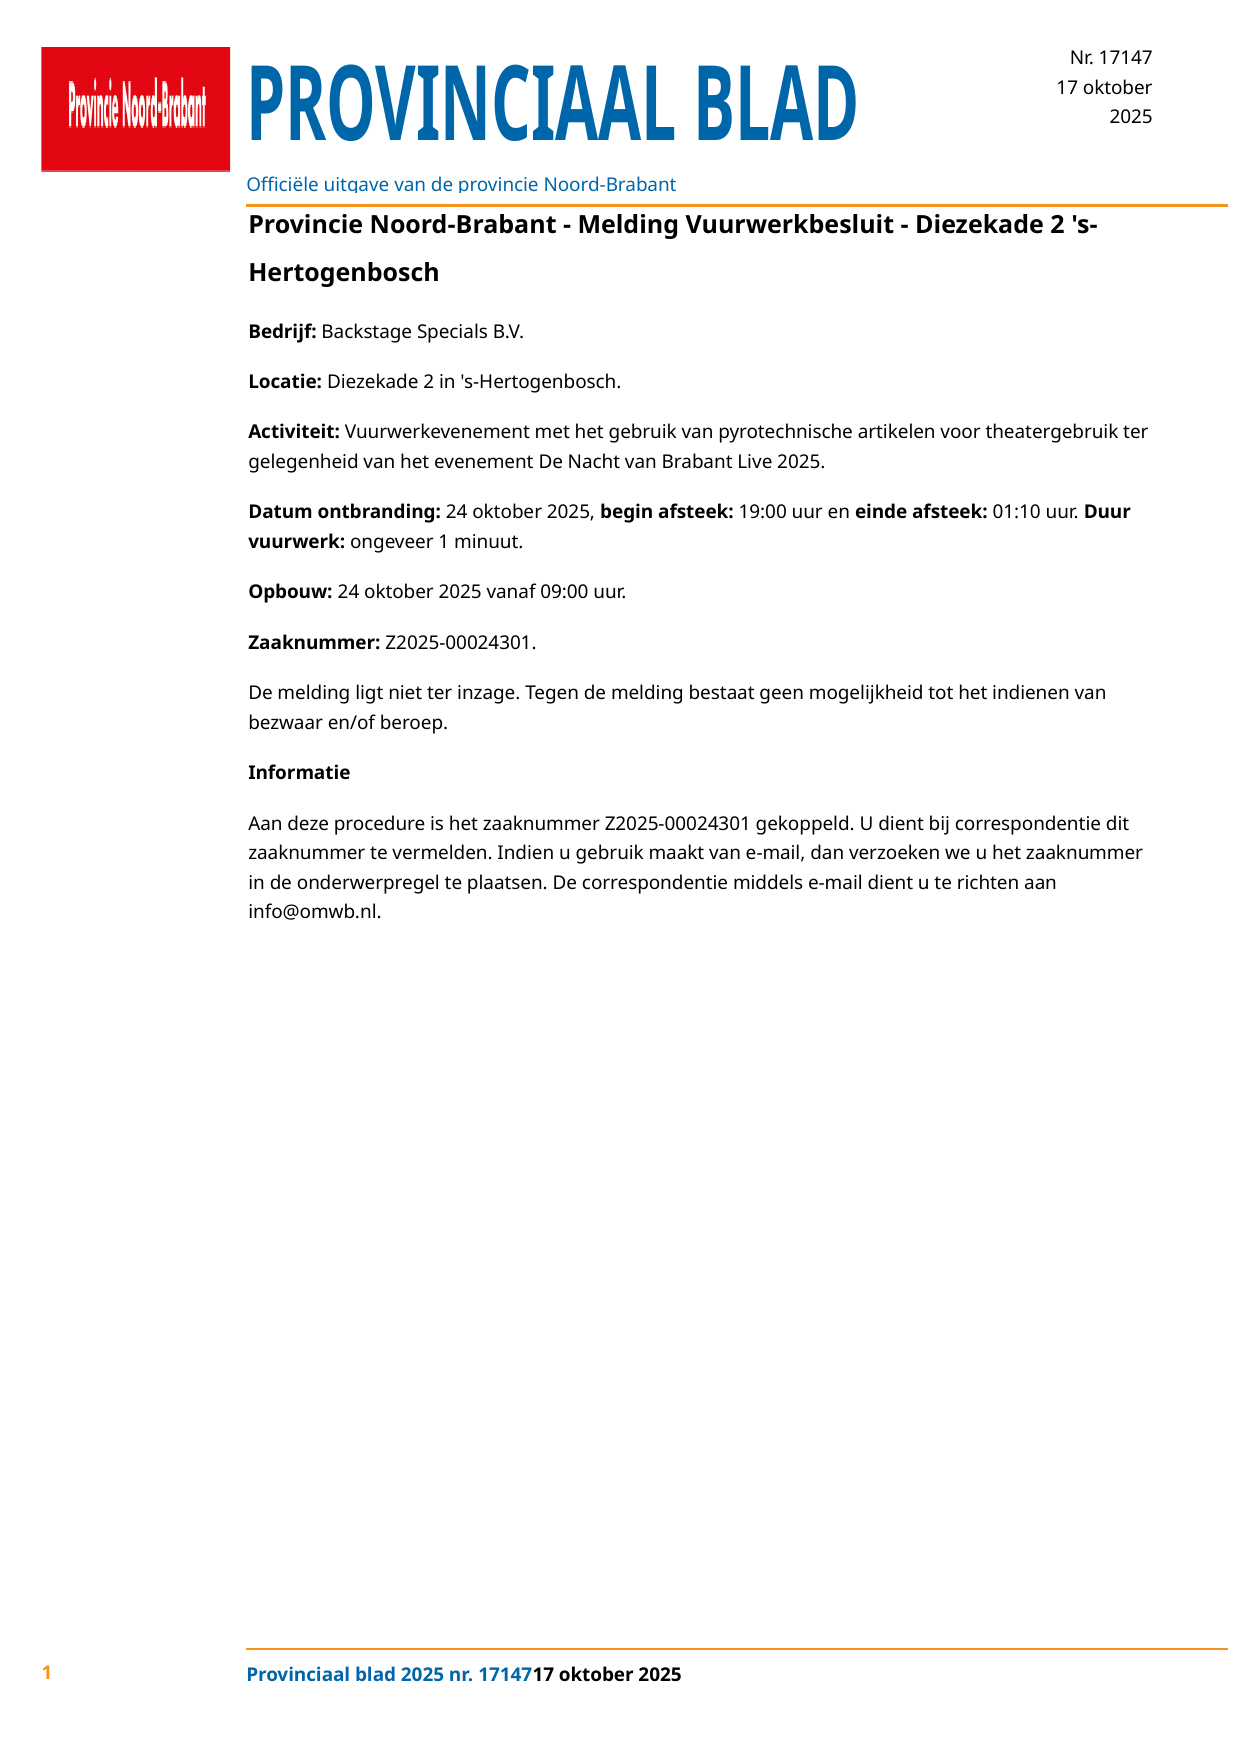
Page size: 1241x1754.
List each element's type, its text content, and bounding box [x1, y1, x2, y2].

text Locatie: Diezekade 2 in 's-Hertogenbosch. [248, 368, 1152, 394]
text Provincie Noord-Brabant - Melding Vuurwerkbesluit - Diezekade 2 's-Hertogenbosch [248, 207, 1152, 288]
picture [41, 47, 231, 172]
text Datum ontbranding: 24 oktober 2025, begin afsteek: 19:00 uur en einde afsteek: 01:10 uur. Duur vuurwerk: ongeveer 1 minuut. [248, 499, 1152, 554]
text Informatie [248, 759, 1152, 785]
text De melding ligt niet ter inzage. Tegen de melding bestaat geen mogelijkheid tot het indienen van bezwaar en/of beroep. [248, 679, 1152, 735]
text Opbouw: 24 oktober 2025 vanaf 09:00 uur. [248, 579, 1152, 604]
text Zaaknummer: Z2025-00024301. [248, 629, 1152, 655]
text Aan deze procedure is het zaaknummer Z2025-00024301 gekoppeld. U dient bij correspondentie dit zaaknummer te vermelden. Indien u gebruik maakt van e-mail, dan verzoeken we u het zaaknummer in de onderwerpregel te plaatsen. De correspondentie middels e-mail dient u te richten aan info@omwb.nl. [248, 810, 1152, 924]
text Activiteit: Vuurwerkevenement met het gebruik van pyrotechnische artikelen voor theatergebruik ter gelegenheid van het evenement De Nacht van Brabant Live 2025. [248, 419, 1152, 474]
text Bedrijf: Backstage Specials B.V. [248, 318, 1152, 344]
